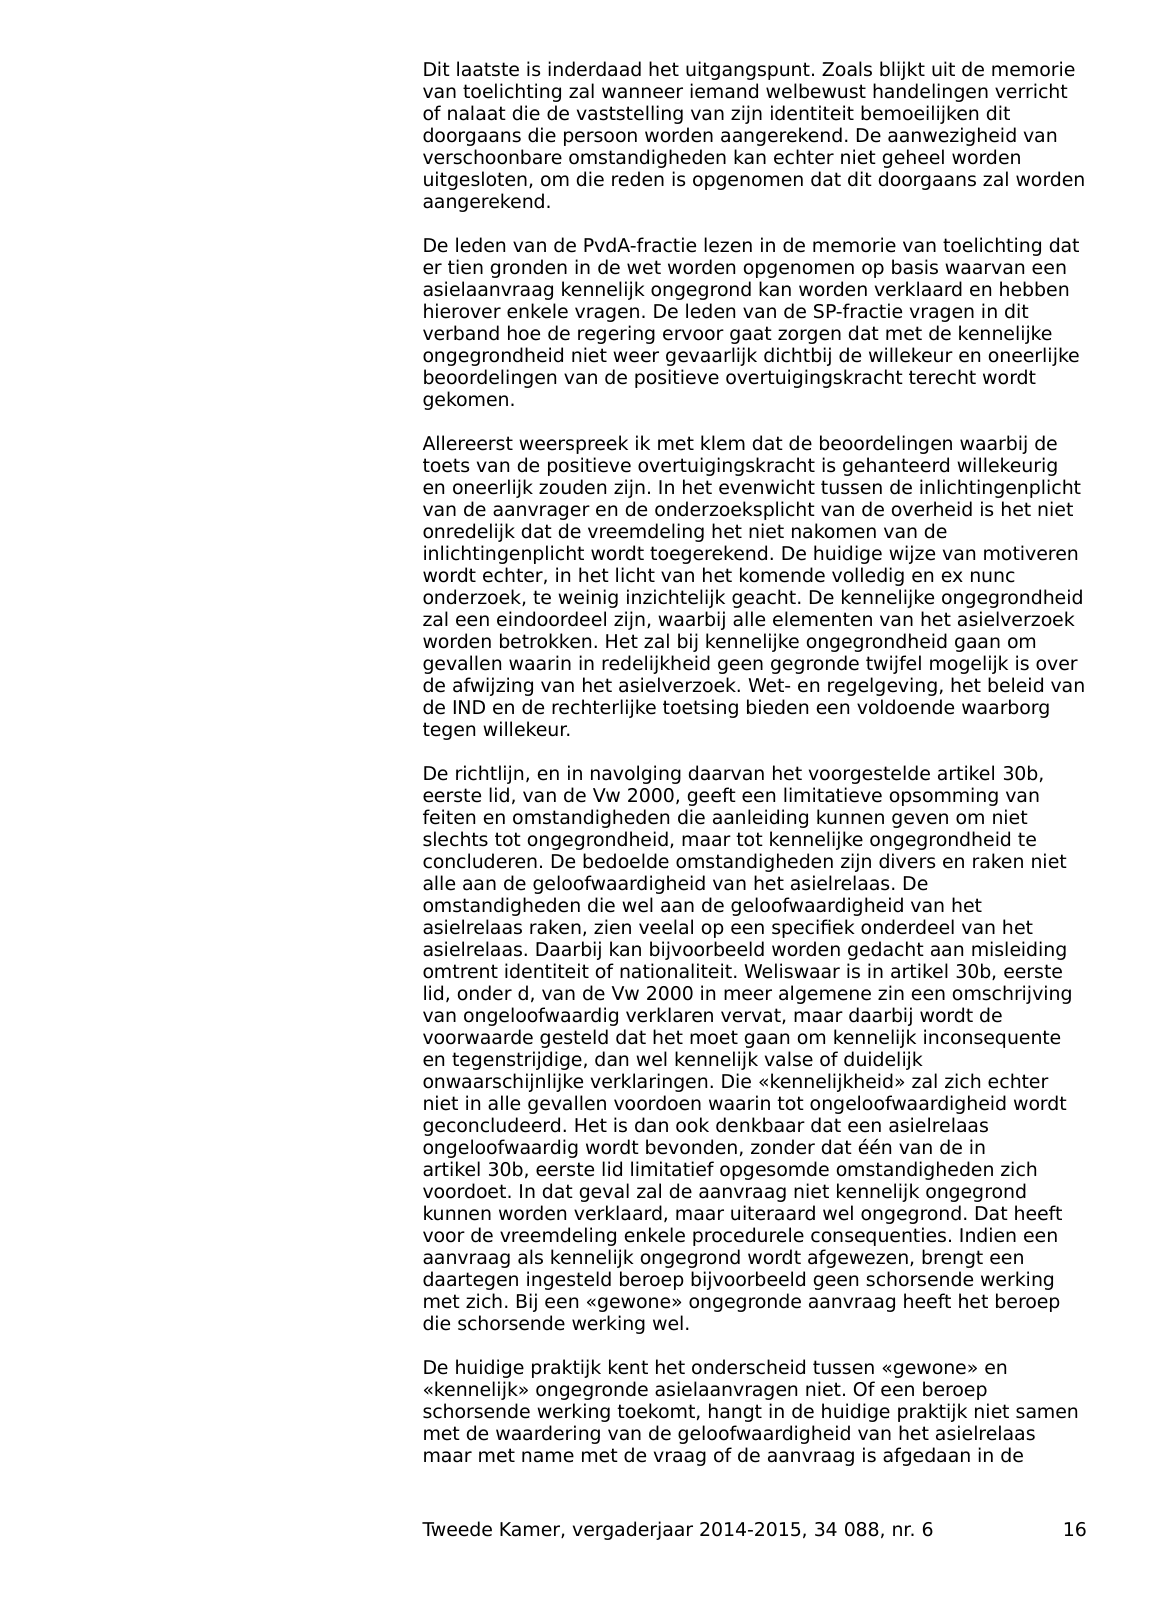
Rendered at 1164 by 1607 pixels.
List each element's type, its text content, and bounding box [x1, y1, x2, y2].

text De leden van de PvdA-fractie lezen in de memorie van toelichting dat er tien gronden in de wet worden opgenomen op basis waarvan een asielaanvraag kennelijk ongegrond kan worden verklaard en hebben hierover enkele vragen. De leden van de SP-fractie vragen in dit verband hoe de regering ervoor gaat zorgen dat met de kennelijke ongegrondheid niet weer gevaarlijk dichtbij de willekeur en oneerlijke beoordelingen van de positieve overtuigingskracht terecht wordt gekomen. [422, 235, 1087, 411]
text Dit laatste is inderdaad het uitgangspunt. Zoals blijkt uit de memorie van toelichting zal wanneer iemand welbewust handelingen verricht of nalaat die de vaststelling van zijn identiteit bemoeilijken dit doorgaans die persoon worden aangerekend. De aanwezigheid van verschoonbare omstandigheden kan echter niet geheel worden uitgesloten, om die reden is opgenomen dat dit doorgaans zal worden aangerekend. [422, 59, 1087, 213]
text Allereerst weerspreek ik met klem dat de beoordelingen waarbij de toets van de positieve overtuigingskracht is gehanteerd willekeurig en oneerlijk zouden zijn. In het evenwicht tussen de inlichtingenplicht van de aanvrager en de onderzoeksplicht van de overheid is het niet onredelijk dat de vreemdeling het niet nakomen van de inlichtingenplicht wordt toegerekend. De huidige wijze van motiveren wordt echter, in het licht van het komende volledig en ex nunc onderzoek, te weinig inzichtelijk geacht. De kennelijke ongegrondheid zal een eindoordeel zijn, waarbij alle elementen van het asielverzoek worden betrokken. Het zal bij kennelijke ongegrondheid gaan om gevallen waarin in redelijkheid geen gegronde twijfel mogelijk is over de afwijzing van het asielverzoek. Wet- en regelgeving, het beleid van de IND en de rechterlijke toetsing bieden een voldoende waarborg tegen willekeur. [422, 433, 1087, 741]
text De huidige praktijk kent het onderscheid tussen «gewone» en «kennelijk» ongegronde asielaanvragen niet. Of een beroep schorsende werking toekomt, hangt in de huidige praktijk niet samen met de waardering van de geloofwaardigheid van het asielrelaas maar met name met de vraag of de aanvraag is afgedaan in de [422, 1357, 1087, 1467]
text De richtlijn, en in navolging daarvan het voorgestelde artikel 30b, eerste lid, van de Vw 2000, geeft een limitatieve opsomming van feiten en omstandigheden die aanleiding kunnen geven om niet slechts tot ongegrondheid, maar tot kennelijke ongegrondheid te concluderen. De bedoelde omstandigheden zijn divers en raken niet alle aan de geloofwaardigheid van het asielrelaas. De omstandigheden die wel aan de geloofwaardigheid van het asielrelaas raken, zien veelal op een specifiek onderdeel van het asielrelaas. Daarbij kan bijvoorbeeld worden gedacht aan misleiding omtrent identiteit of nationaliteit. Weliswaar is in artikel 30b, eerste lid, onder d, van de Vw 2000 in meer algemene zin een omschrijving van ongeloofwaardig verklaren vervat, maar daarbij wordt de voorwaarde gesteld dat het moet gaan om kennelijk inconsequente en tegenstrijdige, dan wel kennelijk valse of duidelijk onwaarschijnlijke verklaringen. Die «kennelijkheid» zal zich echter niet in alle gevallen voordoen waarin tot ongeloofwaardigheid wordt geconcludeerd. Het is dan ook denkbaar dat een asielrelaas ongeloofwaardig wordt bevonden, zonder dat één van de in artikel 30b, eerste lid limitatief opgesomde omstandigheden zich voordoet. In dat geval zal de aanvraag niet kennelijk ongegrond kunnen worden verklaard, maar uiteraard wel ongegrond. Dat heeft voor de vreemdeling enkele procedurele consequenties. Indien een aanvraag als kennelijk ongegrond wordt afgewezen, brengt een daartegen ingesteld beroep bijvoorbeeld geen schorsende werking met zich. Bij een «gewone» ongegronde aanvraag heeft het beroep die schorsende werking wel. [422, 763, 1087, 1334]
